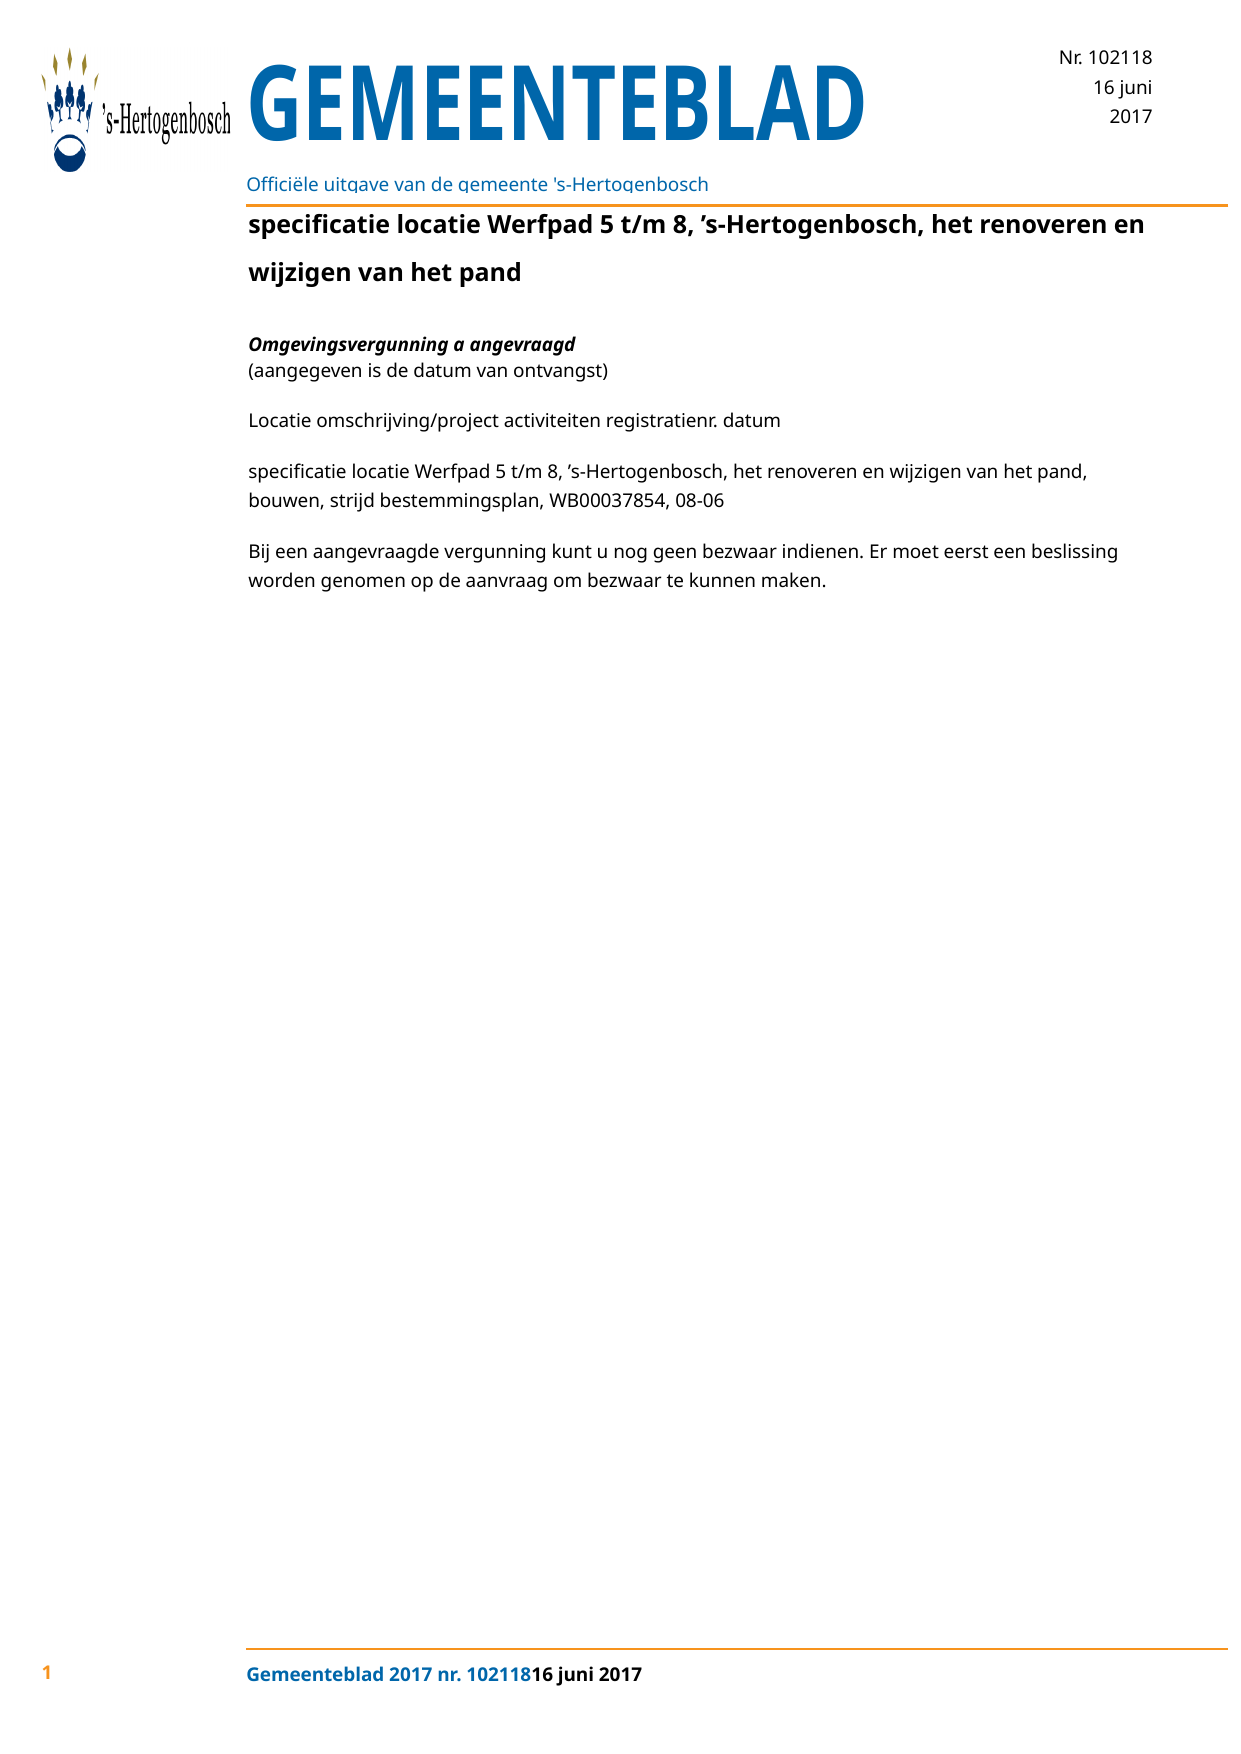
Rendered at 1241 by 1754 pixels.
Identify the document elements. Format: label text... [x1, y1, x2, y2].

picture [41, 47, 231, 172]
text specificatie locatie Werfpad 5 t/m 8, ’s-Hertogenbosch, het renoveren en wijzigen van het pand [248, 207, 1152, 288]
text (aangegeven is de datum van ontvangst) [248, 357, 1152, 383]
text Omgevingsvergunning a angevraagd [248, 331, 1152, 357]
text Bij een aangevraagde vergunning kunt u nog geen bezwaar indienen. Er moet eerst een beslissing worden genomen op de aanvraag om bezwaar te kunnen maken. [248, 538, 1152, 593]
text Locatie omschrijving/project activiteiten registratienr. datum [248, 408, 1152, 433]
text specificatie locatie Werfpad 5 t/m 8, ’s-Hertogenbosch, het renoveren en wijzigen van het pand, bouwen, strijd bestemmingsplan, WB00037854, 08-06 [248, 458, 1152, 513]
